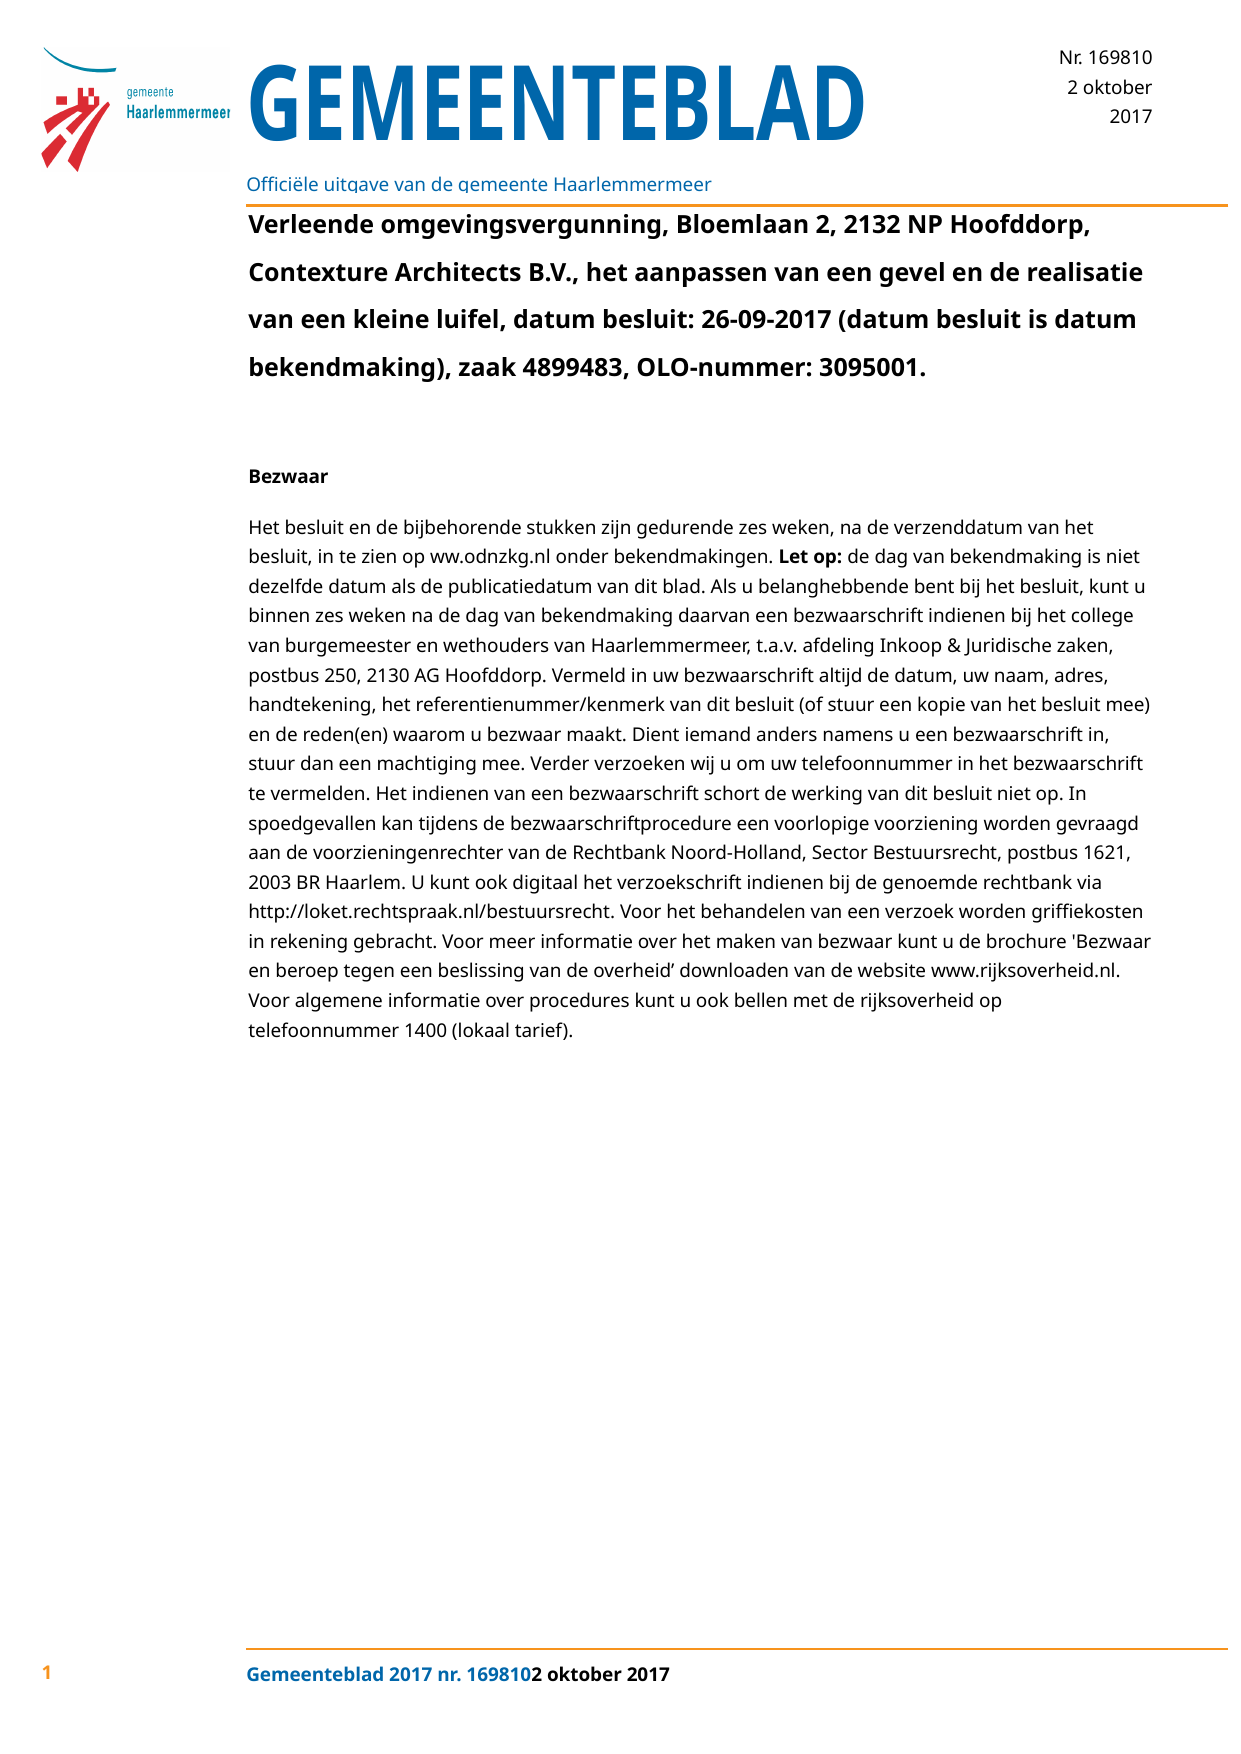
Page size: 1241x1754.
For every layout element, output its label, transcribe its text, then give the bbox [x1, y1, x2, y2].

text Het besluit en de bijbehorende stukken zijn gedurende zes weken, na de verzenddatum van het besluit, in te zien op ww.odnzkg.nl onder bekendmakingen. Let op: de dag van bekendmaking is niet dezelfde datum als de publicatiedatum van dit blad. Als u belanghebbende bent bij het besluit, kunt u binnen zes weken na de dag van bekendmaking daarvan een bezwaarschrift indienen bij het college van burgemeester en wethouders van Haarlemmermeer, t.a.v. afdeling Inkoop & Juridische zaken, postbus 250, 2130 AG Hoofddorp. Vermeld in uw bezwaarschrift altijd de datum, uw naam, adres, handtekening, het referentienummer/kenmerk van dit besluit (of stuur een kopie van het besluit mee) en de reden(en) waarom u bezwaar maakt. Dient iemand anders namens u een bezwaarschrift in, stuur dan een machtiging mee. Verder verzoeken wij u om uw telefoonnummer in het bezwaarschrift te vermelden. Het indienen van een bezwaarschrift schort de werking van dit besluit niet op. In spoedgevallen kan tijdens de bezwaarschriftprocedure een voorlopige voorziening worden gevraagd aan de voorzieningenrechter van de Rechtbank Noord-Holland, Sector Bestuursrecht, postbus 1621, 2003 BR Haarlem. U kunt ook digitaal het verzoekschrift indienen bij de genoemde rechtbank via http://loket.rechtspraak.nl/bestuursrecht. Voor het behandelen van een verzoek worden griffiekosten in rekening gebracht. Voor meer informatie over het maken van bezwaar kunt u de brochure 'Bezwaar en beroep tegen een beslissing van de overheid’ downloaden van de website www.rijksoverheid.nl. Voor algemene informatie over procedures kunt u ook bellen met de rijksoverheid op telefoonnummer 1400 (lokaal tarief). [248, 514, 1152, 1043]
text Bezwaar [248, 463, 1152, 489]
picture [41, 47, 231, 172]
text Verleende omgevingsvergunning, Bloemlaan 2, 2132 NP Hoofddorp, Contexture Architects B.V., het aanpassen van een gevel en de realisatie van een kleine luifel, datum besluit: 26-09-2017 (datum besluit is datum bekendmaking), zaak 4899483, OLO-nummer: 3095001. [248, 207, 1152, 384]
